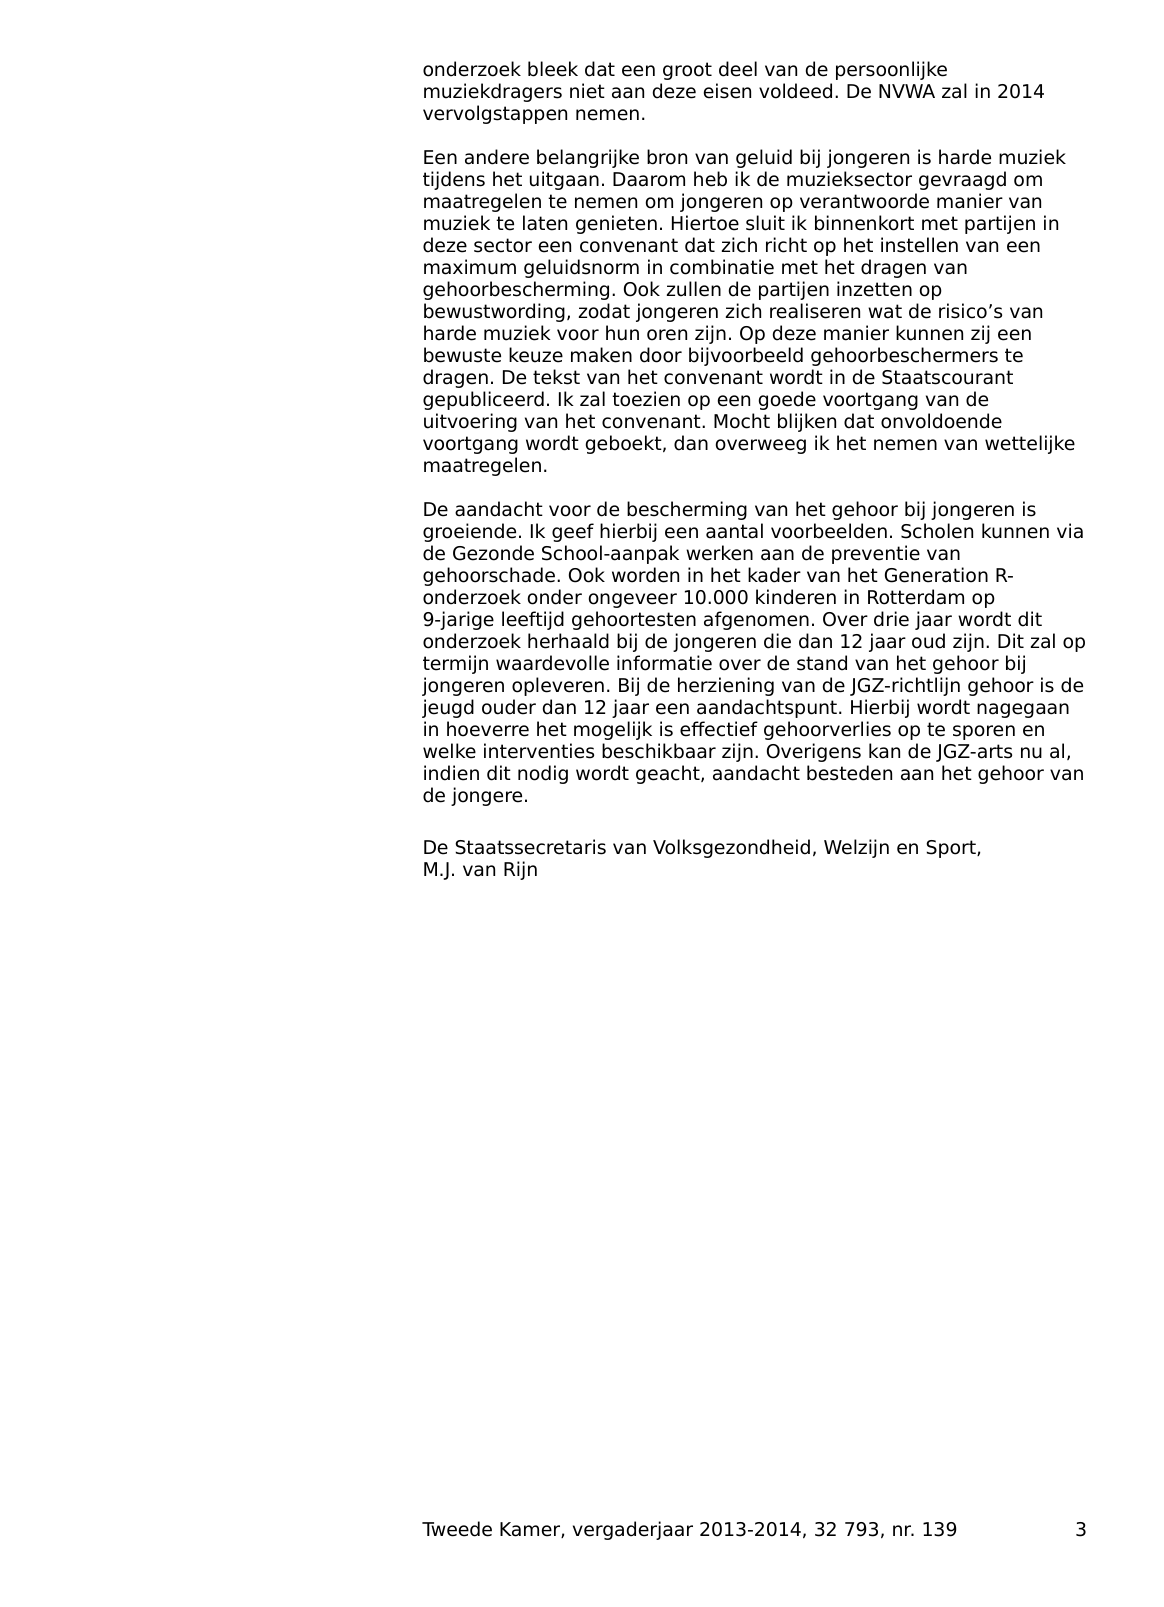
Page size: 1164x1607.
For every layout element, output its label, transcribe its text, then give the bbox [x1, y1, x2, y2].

text Een andere belangrijke bron van geluid bij jongeren is harde muziek tijdens het uitgaan. Daarom heb ik de muzieksector gevraagd om maatregelen te nemen om jongeren op verantwoorde manier van muziek te laten genieten. Hiertoe sluit ik binnenkort met partijen in deze sector een convenant dat zich richt op het instellen van een maximum geluidsnorm in combinatie met het dragen van gehoorbescherming. Ook zullen de partijen inzetten op bewustwording, zodat jongeren zich realiseren wat de risico’s van harde muziek voor hun oren zijn. Op deze manier kunnen zij een bewuste keuze maken door bijvoorbeeld gehoorbeschermers te dragen. De tekst van het convenant wordt in de Staatscourant gepubliceerd. Ik zal toezien op een goede voortgang van de uitvoering van het convenant. Mocht blijken dat onvoldoende voortgang wordt geboekt, dan overweeg ik het nemen van wettelijke maatregelen. [422, 147, 1087, 477]
text De aandacht voor de bescherming van het gehoor bij jongeren is groeiende. Ik geef hierbij een aantal voorbeelden. Scholen kunnen via de Gezonde School-aanpak werken aan de preventie van gehoorschade. Ook worden in het kader van het Generation R-onderzoek onder ongeveer 10.000 kinderen in Rotterdam op [422, 499, 1087, 609]
text 9-jarige leeftijd gehoortesten afgenomen. Over drie jaar wordt dit onderzoek herhaald bij de jongeren die dan 12 jaar oud zijn. Dit zal op termijn waardevolle informatie over de stand van het gehoor bij jongeren opleveren. Bij de herziening van de JGZ-richtlijn gehoor is de jeugd ouder dan 12 jaar een aandachtspunt. Hierbij wordt nagegaan in hoeverre het mogelijk is effectief gehoorverlies op te sporen en welke interventies beschikbaar zijn. Overigens kan de JGZ-arts nu al, indien dit nodig wordt geacht, aandacht besteden aan het gehoor van de jongere. [422, 609, 1087, 807]
text onderzoek bleek dat een groot deel van de persoonlijke muziekdragers niet aan deze eisen voldeed. De NVWA zal in 2014 vervolgstappen nemen. [422, 59, 1087, 125]
text De Staatssecretaris van Volksgezondheid, Welzijn en Sport, M.J. van Rijn [422, 837, 1087, 881]
